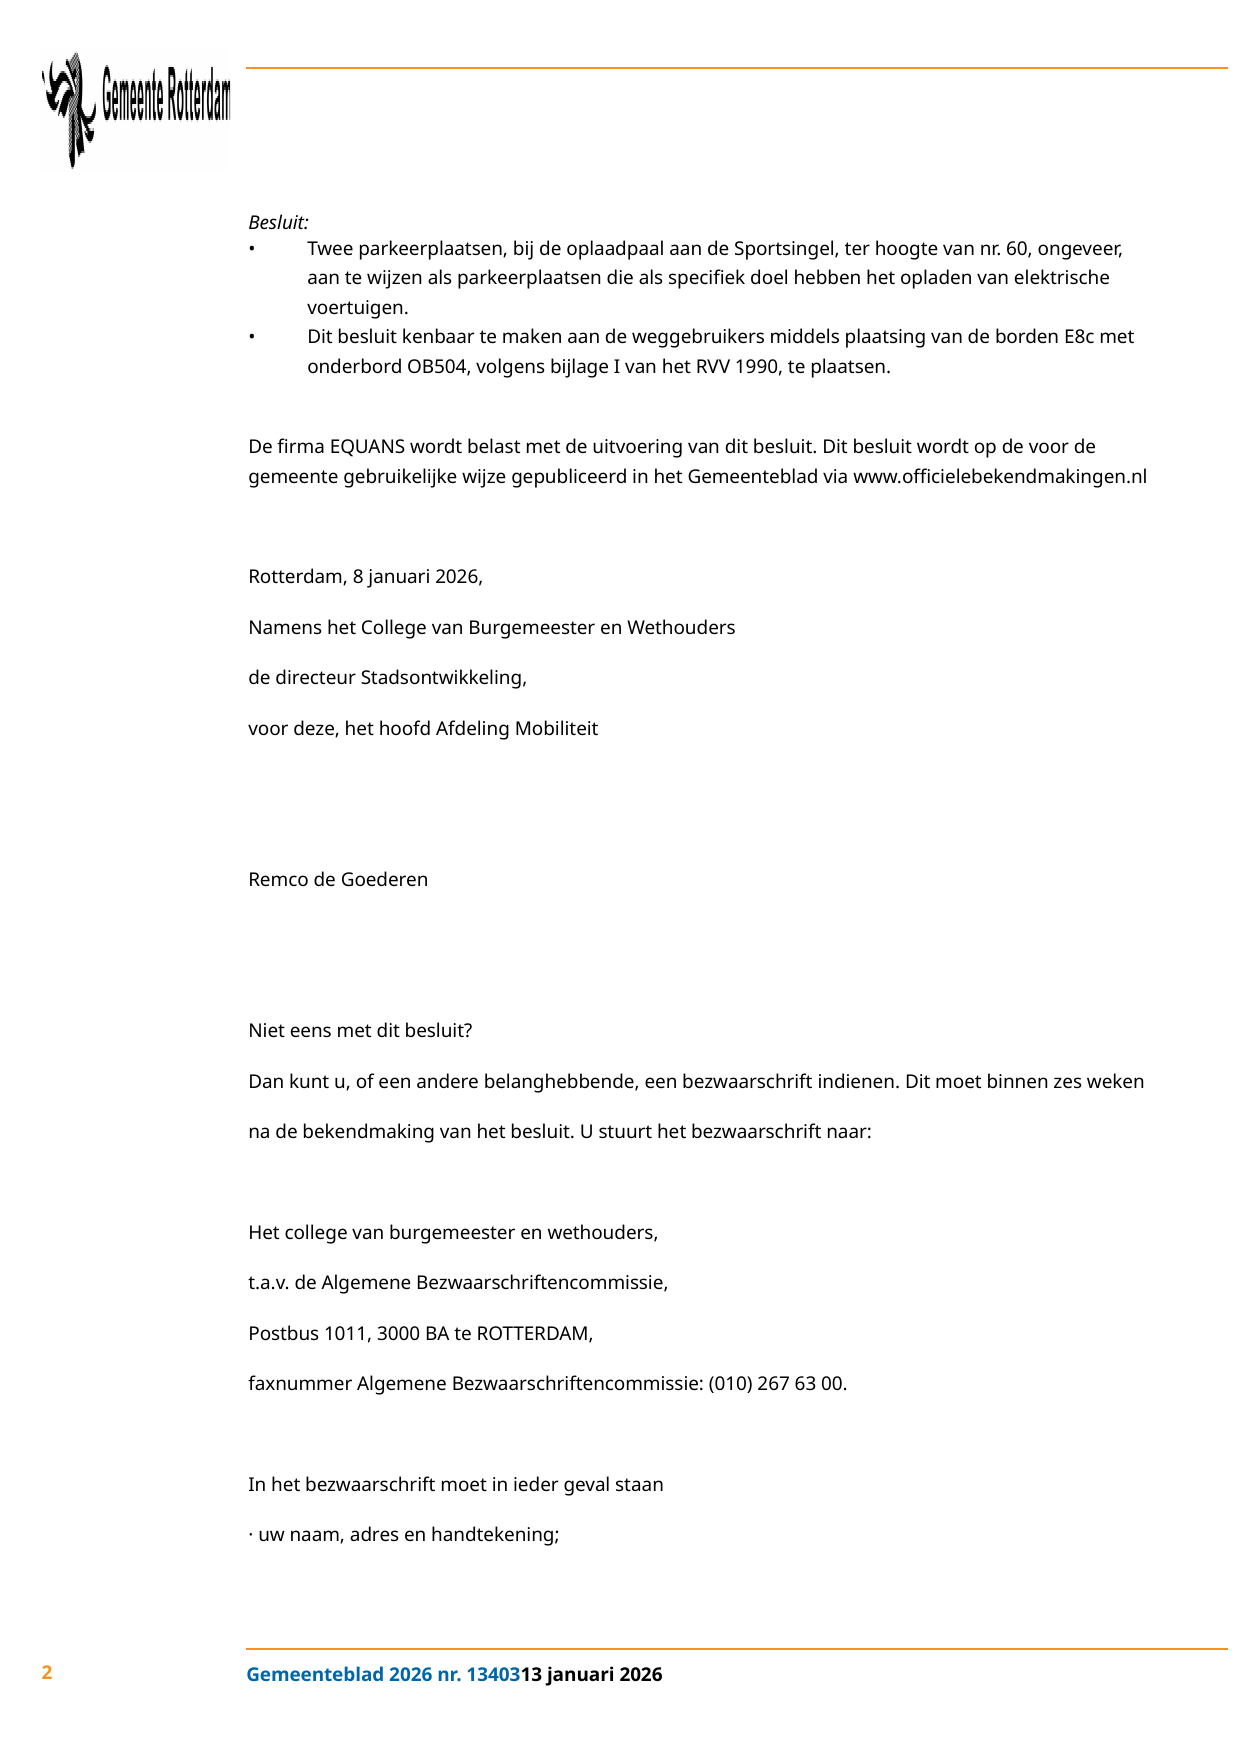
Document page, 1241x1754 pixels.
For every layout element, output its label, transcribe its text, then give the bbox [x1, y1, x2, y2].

text Dan kunt u, of een andere belanghebbende, een bezwaarschrift indienen. Dit moet binnen zes weken [248, 1068, 1152, 1093]
text Het college van burgemeester en wethouders, [248, 1219, 1152, 1245]
text faxnummer Algemene Bezwaarschriftencommissie: (010) 267 63 00. [248, 1370, 1152, 1396]
text In het bezwaarschrift moet in ieder geval staan [248, 1471, 1152, 1497]
list Dit besluit kenbaar te maken aan de weggebruikers middels plaatsing van de borden E8c met onderbord OB504, volgens bijlage I van het RVV 1990, te plaatsen. [248, 324, 1152, 379]
picture [41, 47, 231, 172]
text de directeur Stadsontwikkeling, [248, 664, 1152, 690]
text t.a.v. de Algemene Bezwaarschriftencommissie, [248, 1269, 1152, 1295]
text Postbus 1011, 3000 BA te ROTTERDAM, [248, 1320, 1152, 1346]
text Rotterdam, 8 januari 2026, [248, 564, 1152, 589]
text · uw naam, adres en handtekening; [248, 1522, 1152, 1547]
text Remco de Goederen [248, 866, 1152, 892]
list Twee parkeerplaatsen, bij de oplaadpaal aan de Sportsingel, ter hoogte van nr. 60, ongeveer, aan te wijzen als parkeerplaatsen die als specifiek doel hebben het opladen van elektrische voertuigen. [248, 235, 1152, 320]
text voor deze, het hoofd Afdeling Mobiliteit [248, 715, 1152, 741]
text na de bekendmaking van het besluit. U stuurt het bezwaarschrift naar: [248, 1118, 1152, 1144]
text Besluit: [248, 209, 1152, 235]
text Niet eens met dit besluit? [248, 1017, 1152, 1043]
text Namens het College van Burgemeester en Wethouders [248, 614, 1152, 640]
text De firma EQUANS wordt belast met de uitvoering van dit besluit. Dit besluit wordt op de voor de gemeente gebruikelijke wijze gepubliceerd in het Gemeenteblad via www.officielebekendmakingen.nl [248, 433, 1152, 488]
